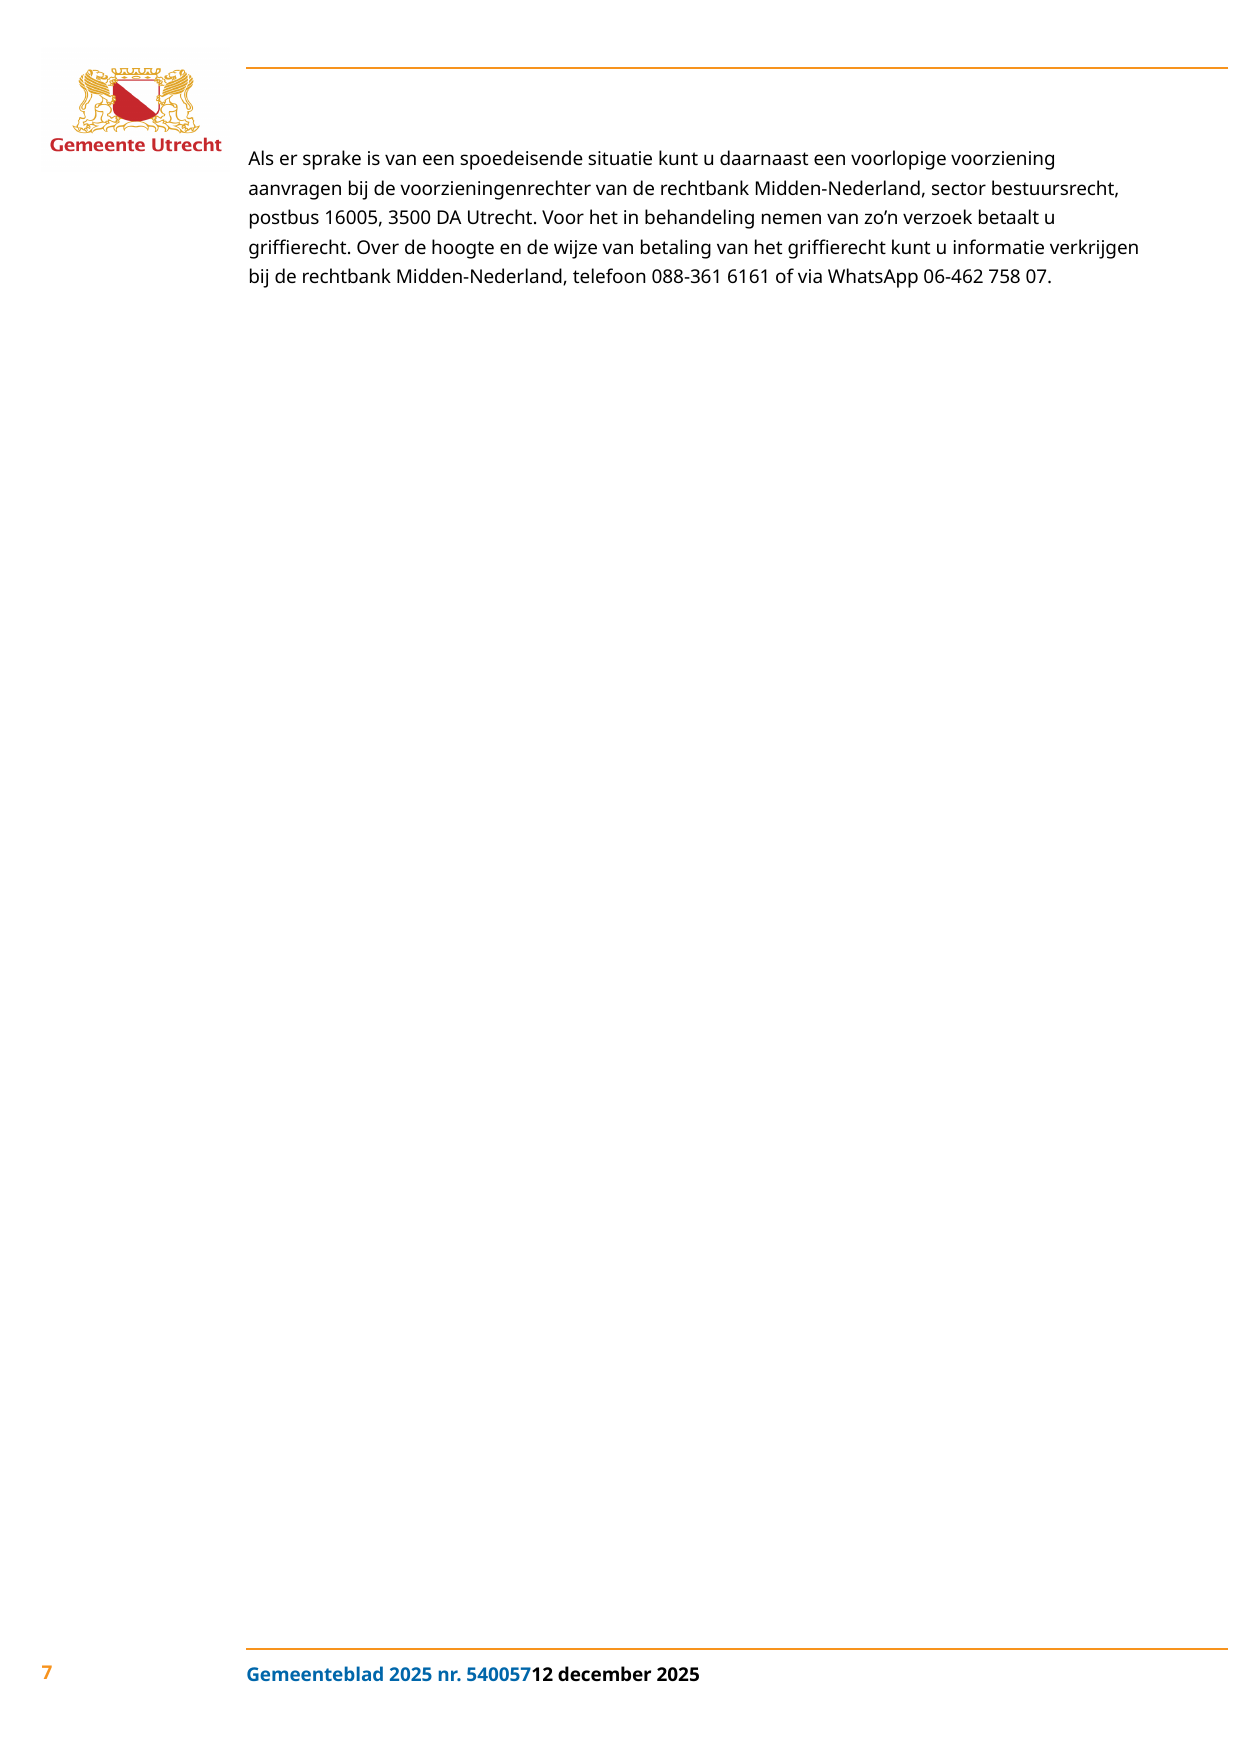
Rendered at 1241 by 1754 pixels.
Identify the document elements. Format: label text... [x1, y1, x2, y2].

picture [41, 47, 231, 172]
text Als er sprake is van een spoedeisende situatie kunt u daarnaast een voorlopige voorziening aanvragen bij de voorzieningenrechter van de rechtbank Midden-Nederland, sector bestuursrecht, postbus 16005, 3500 DA Utrecht. Voor het in behandeling nemen van zo’n verzoek betaalt u griffierecht. Over de hoogte en de wijze van betaling van het griffierecht kunt u informatie verkrijgen bij de rechtbank Midden-Nederland, telefoon 088-361 6161 of via WhatsApp 06-462 758 07. [248, 145, 1152, 289]
